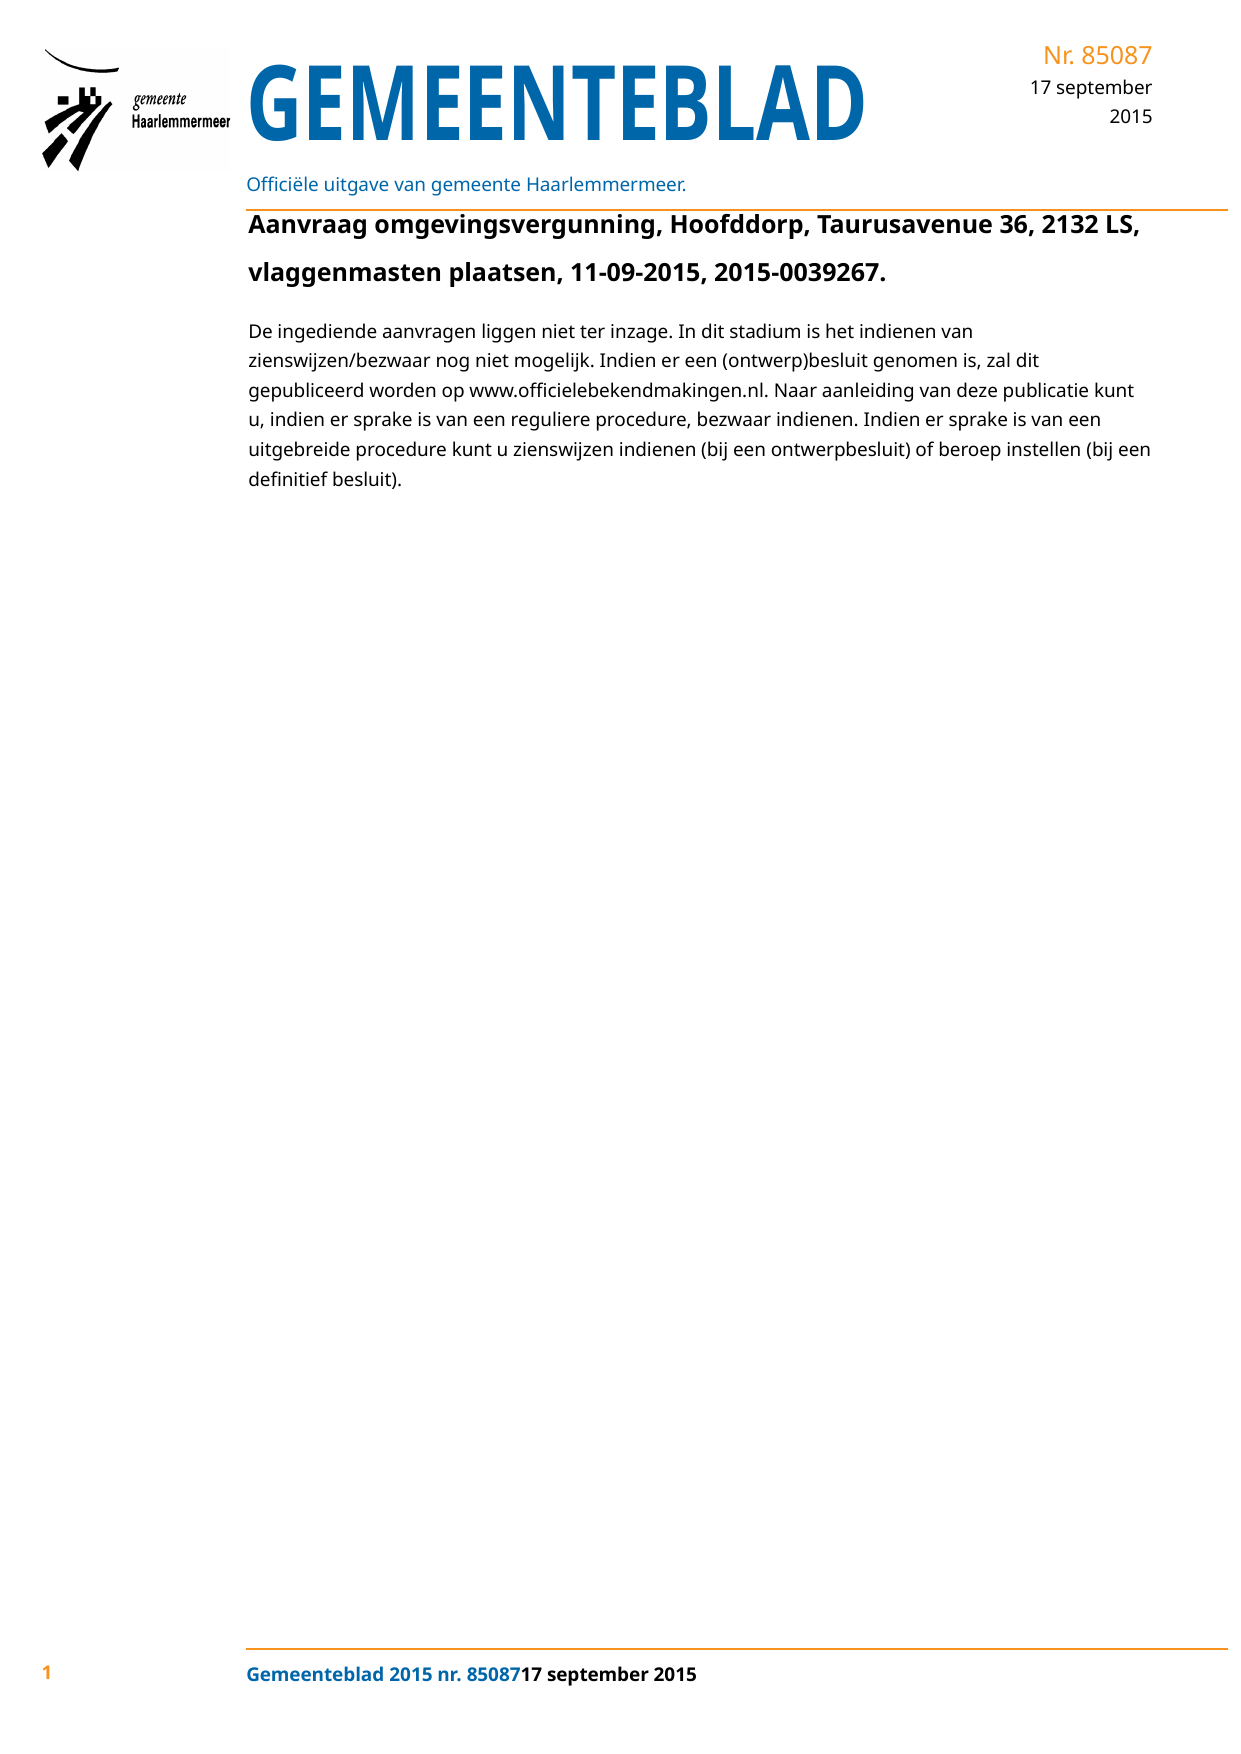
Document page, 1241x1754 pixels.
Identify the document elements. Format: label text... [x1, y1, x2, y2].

text De ingediende aanvragen liggen niet ter inzage. In dit stadium is het indienen van zienswijzen/bezwaar nog niet mogelijk. Indien er een (ontwerp)besluit genomen is, zal dit gepubliceerd worden op www.officielebekendmakingen.nl. Naar aanleiding van deze publicatie kunt u, indien er sprake is van een reguliere procedure, bezwaar indienen. Indien er sprake is van een uitgebreide procedure kunt u zienswijzen indienen (bij een ontwerpbesluit) of beroep instellen (bij een definitief besluit). [248, 318, 1152, 492]
picture [41, 47, 231, 172]
text Aanvraag omgevingsvergunning, Hoofddorp, Taurusavenue 36, 2132 LS, vlaggenmasten plaatsen, 11-09-2015, 2015-0039267. [248, 211, 1152, 288]
